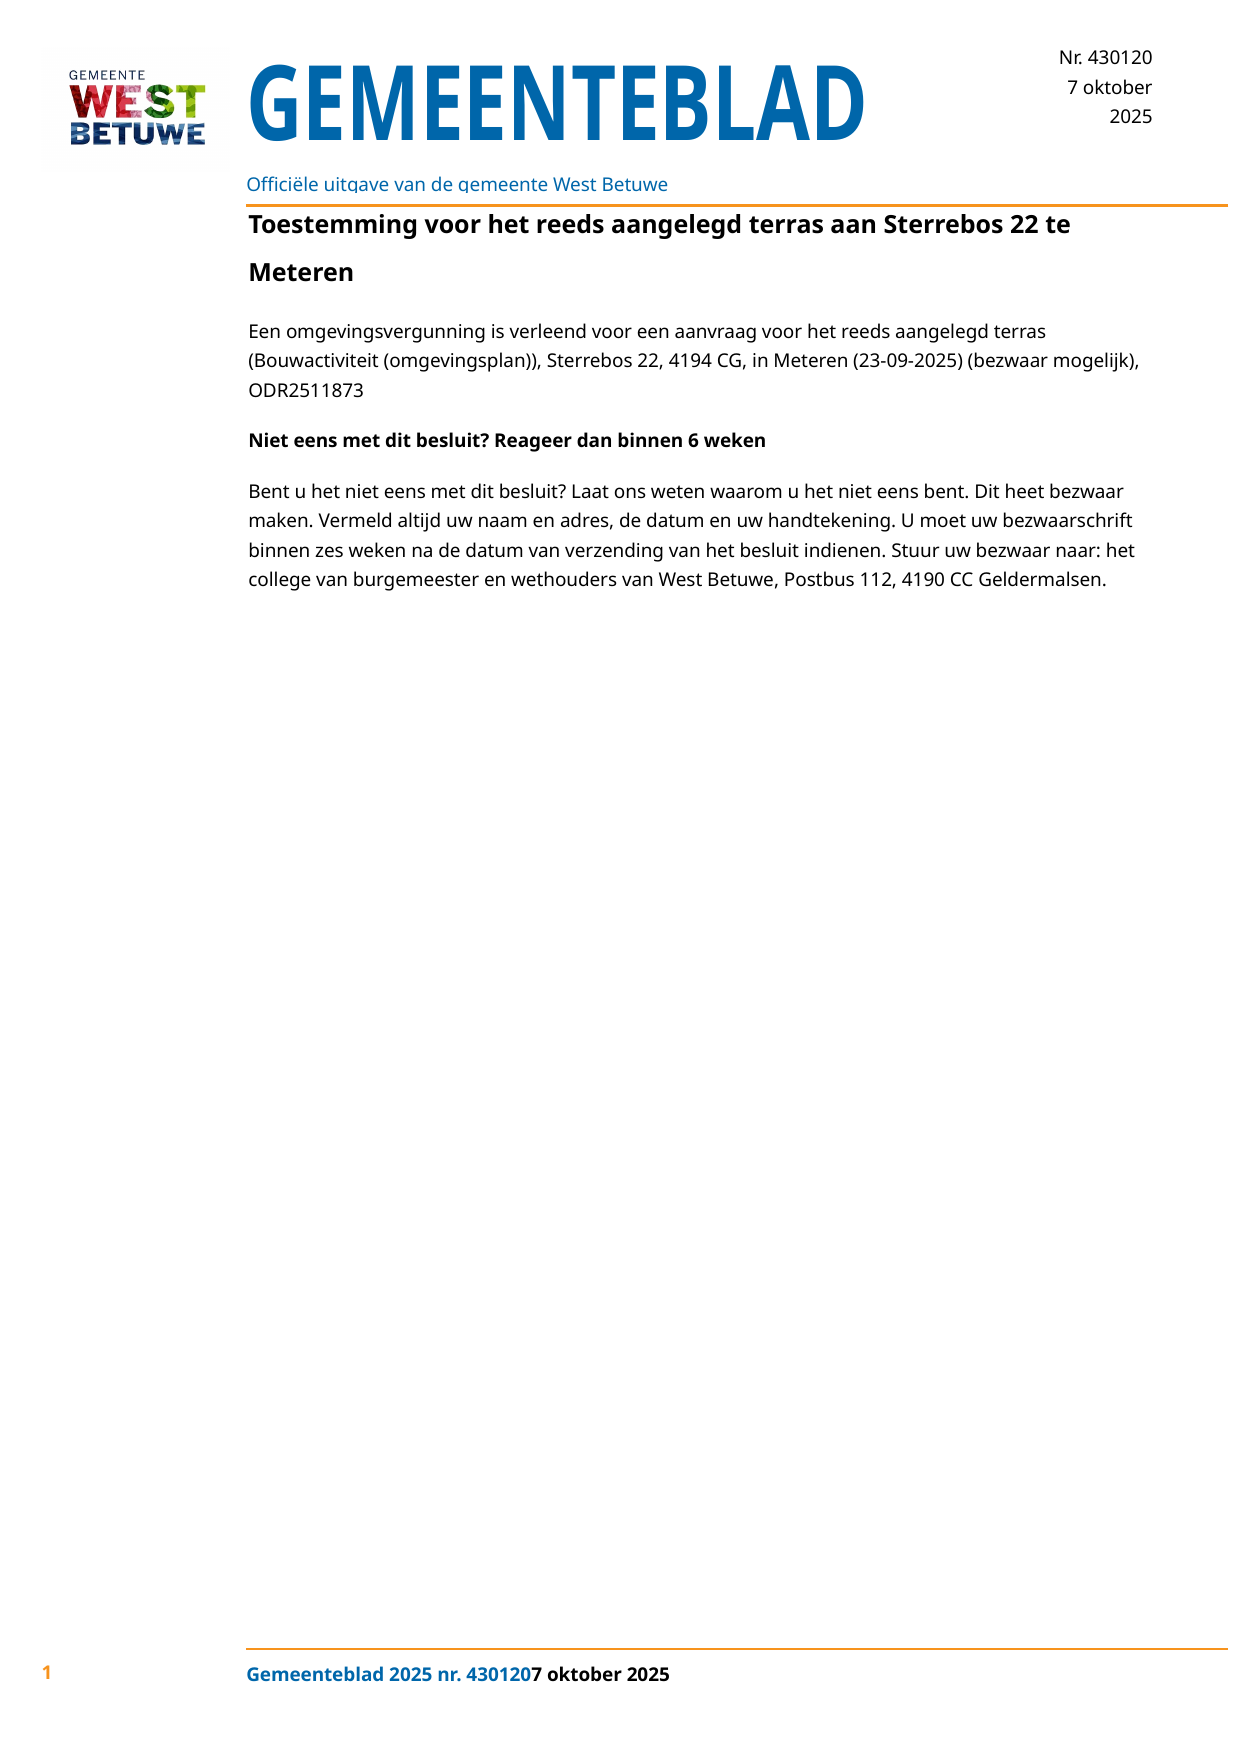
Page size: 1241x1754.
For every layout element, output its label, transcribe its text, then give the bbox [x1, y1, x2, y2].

text Niet eens met dit besluit? Reageer dan binnen 6 weken [248, 427, 1152, 453]
text Een omgevingsvergunning is verleend voor een aanvraag voor het reeds aangelegd terras (Bouwactiviteit (omgevingsplan)), Sterrebos 22, 4194 CG, in Meteren (23-09-2025) (bezwaar mogelijk), ODR2511873 [248, 318, 1152, 403]
text Bent u het niet eens met dit besluit? Laat ons weten waarom u het niet eens bent. Dit heet bezwaar maken. Vermeld altijd uw naam en adres, de datum en uw handtekening. U moet uw bezwaarschrift binnen zes weken na de datum van verzending van het besluit indienen. Stuur uw bezwaar naar: het college van burgemeester en wethouders van West Betuwe, Postbus 112, 4190 CC Geldermalsen. [248, 478, 1152, 592]
picture [41, 47, 231, 172]
text Toestemming voor het reeds aangelegd terras aan Sterrebos 22 te Meteren [248, 207, 1152, 288]
